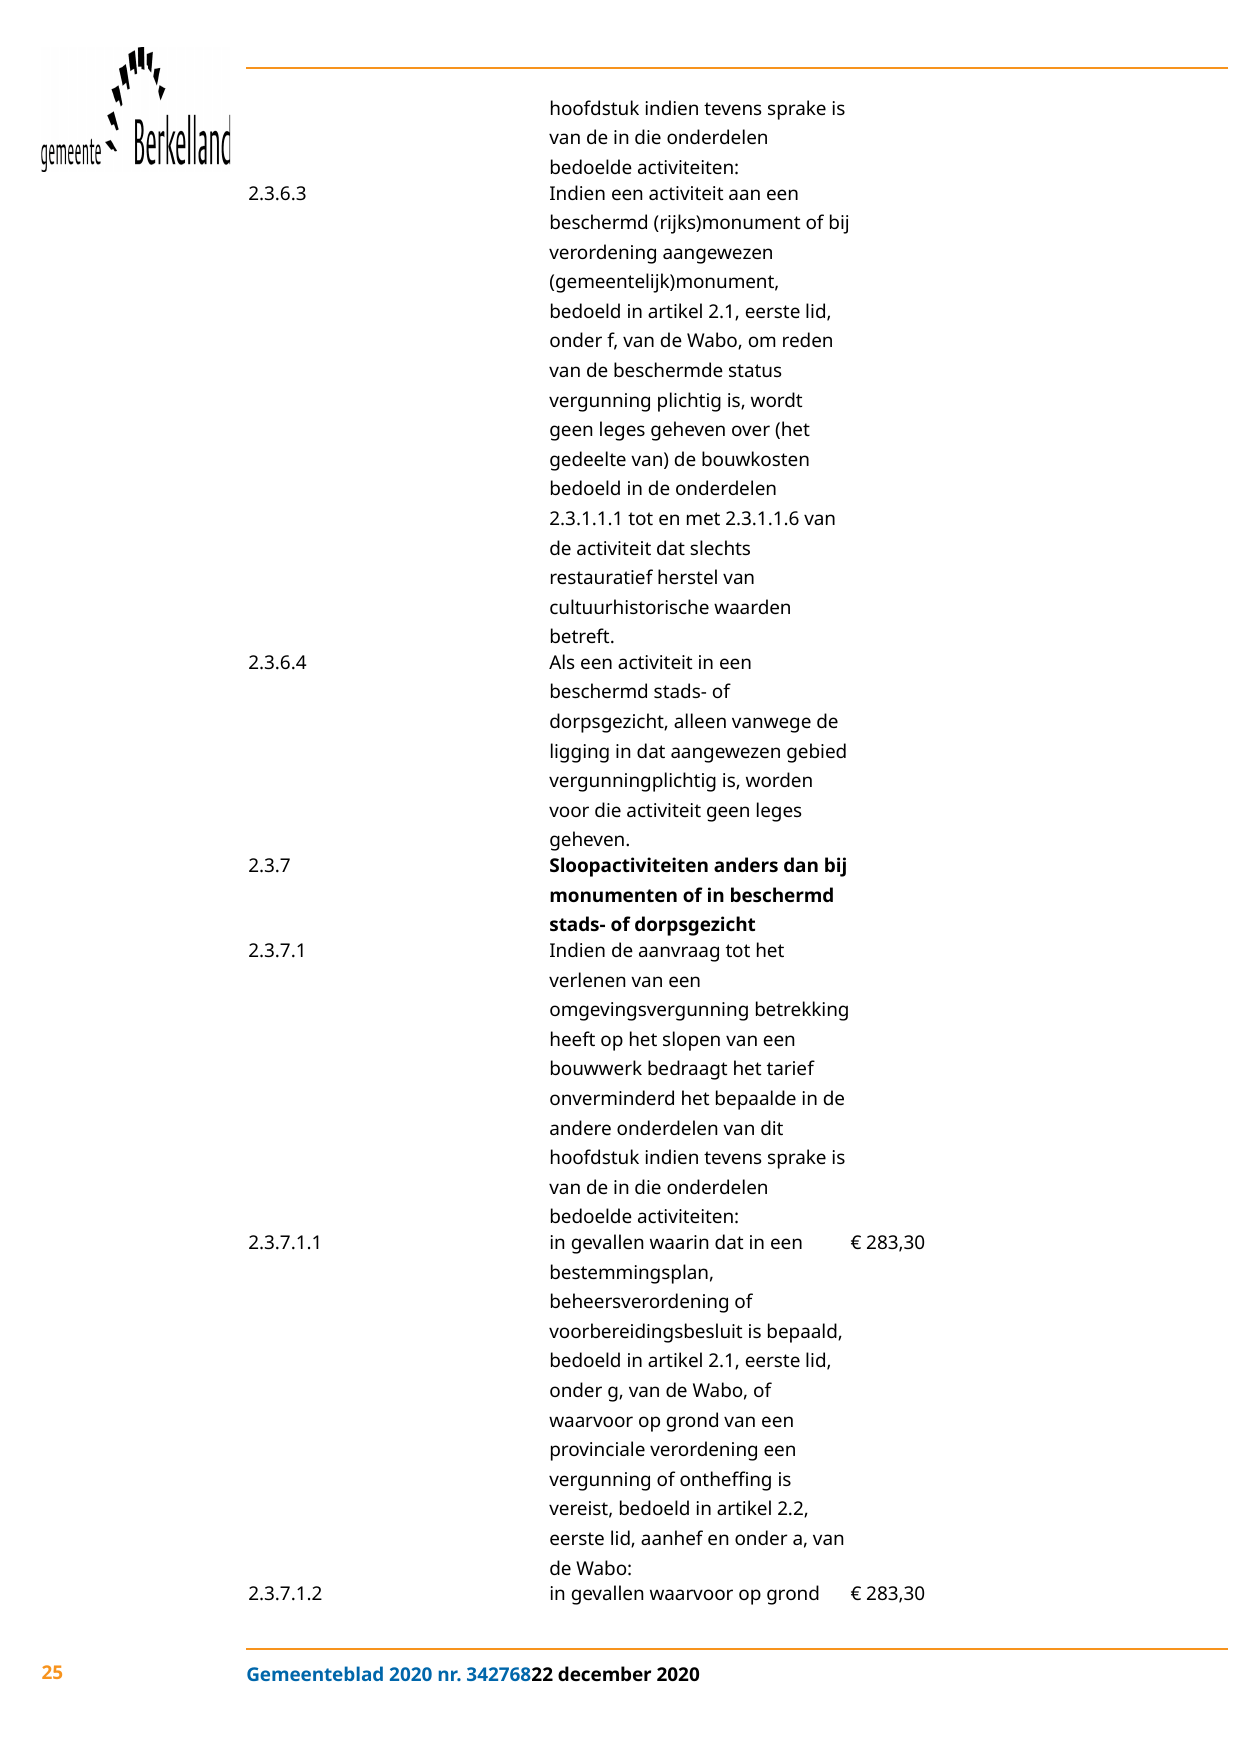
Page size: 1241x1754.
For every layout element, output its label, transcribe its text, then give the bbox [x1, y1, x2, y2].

table_cell 2.3.7 [248, 853, 549, 937]
table_cell in gevallen waarin dat in een bestemmingsplan, beheersverordening of voorbereidingsbesluit is bepaald, bedoeld in artikel 2.1, eerste lid, onder g, van de Wabo, of waarvoor op grond van een provinciale verordening een vergunning of ontheffing is vereist, bedoeld in artikel 2.2, eerste lid, aanhef en onder a, van de Wabo: [549, 1229, 850, 1580]
table_cell 2.3.7.1.1 [248, 1229, 549, 1580]
table_cell 2.3.6.3 [248, 180, 549, 649]
table_cell [850, 649, 1152, 852]
table_cell 2.3.7.1.2 [248, 1580, 549, 1606]
table_cell € 283,30 [850, 1580, 1152, 1606]
table_cell [248, 95, 549, 180]
table_cell € 283,30 [850, 1229, 1152, 1580]
picture [41, 47, 231, 172]
table_cell 2.3.7.1 [248, 937, 549, 1229]
table_cell [850, 180, 1152, 649]
table_cell [850, 95, 1152, 180]
table_cell hoofdstuk indien tevens sprake is van de in die onderdelen bedoelde activiteiten: [549, 95, 850, 180]
table_cell in gevallen waarvoor op grond [549, 1580, 850, 1606]
table_cell [850, 937, 1152, 1229]
table_cell Als een activiteit in een beschermd stads- of dorpsgezicht, alleen vanwege de ligging in dat aangewezen gebied vergunningplichtig is, worden voor die activiteit geen leges geheven. [549, 649, 850, 852]
table_cell Sloopactiviteiten anders dan bij monumenten of in beschermd stads- of dorpsgezicht [549, 853, 850, 937]
table_cell Indien een activiteit aan een beschermd (rijks)monument of bij verordening aangewezen (gemeentelijk)monument, bedoeld in artikel 2.1, eerste lid, onder f, van de Wabo, om reden van de beschermde status vergunning plichtig is, wordt geen leges geheven over (het gedeelte van) de bouwkosten bedoeld in de onderdelen 2.3.1.1.1 tot en met 2.3.1.1.6 van de activiteit dat slechts restauratief herstel van cultuurhistorische waarden betreft. [549, 180, 850, 649]
table_cell Indien de aanvraag tot het verlenen van een omgevingsvergunning betrekking heeft op het slopen van een bouwwerk bedraagt het tarief onverminderd het bepaalde in de andere onderdelen van dit hoofdstuk indien tevens sprake is van de in die onderdelen bedoelde activiteiten: [549, 937, 850, 1229]
table_cell 2.3.6.4 [248, 649, 549, 852]
table_cell [850, 853, 1152, 937]
